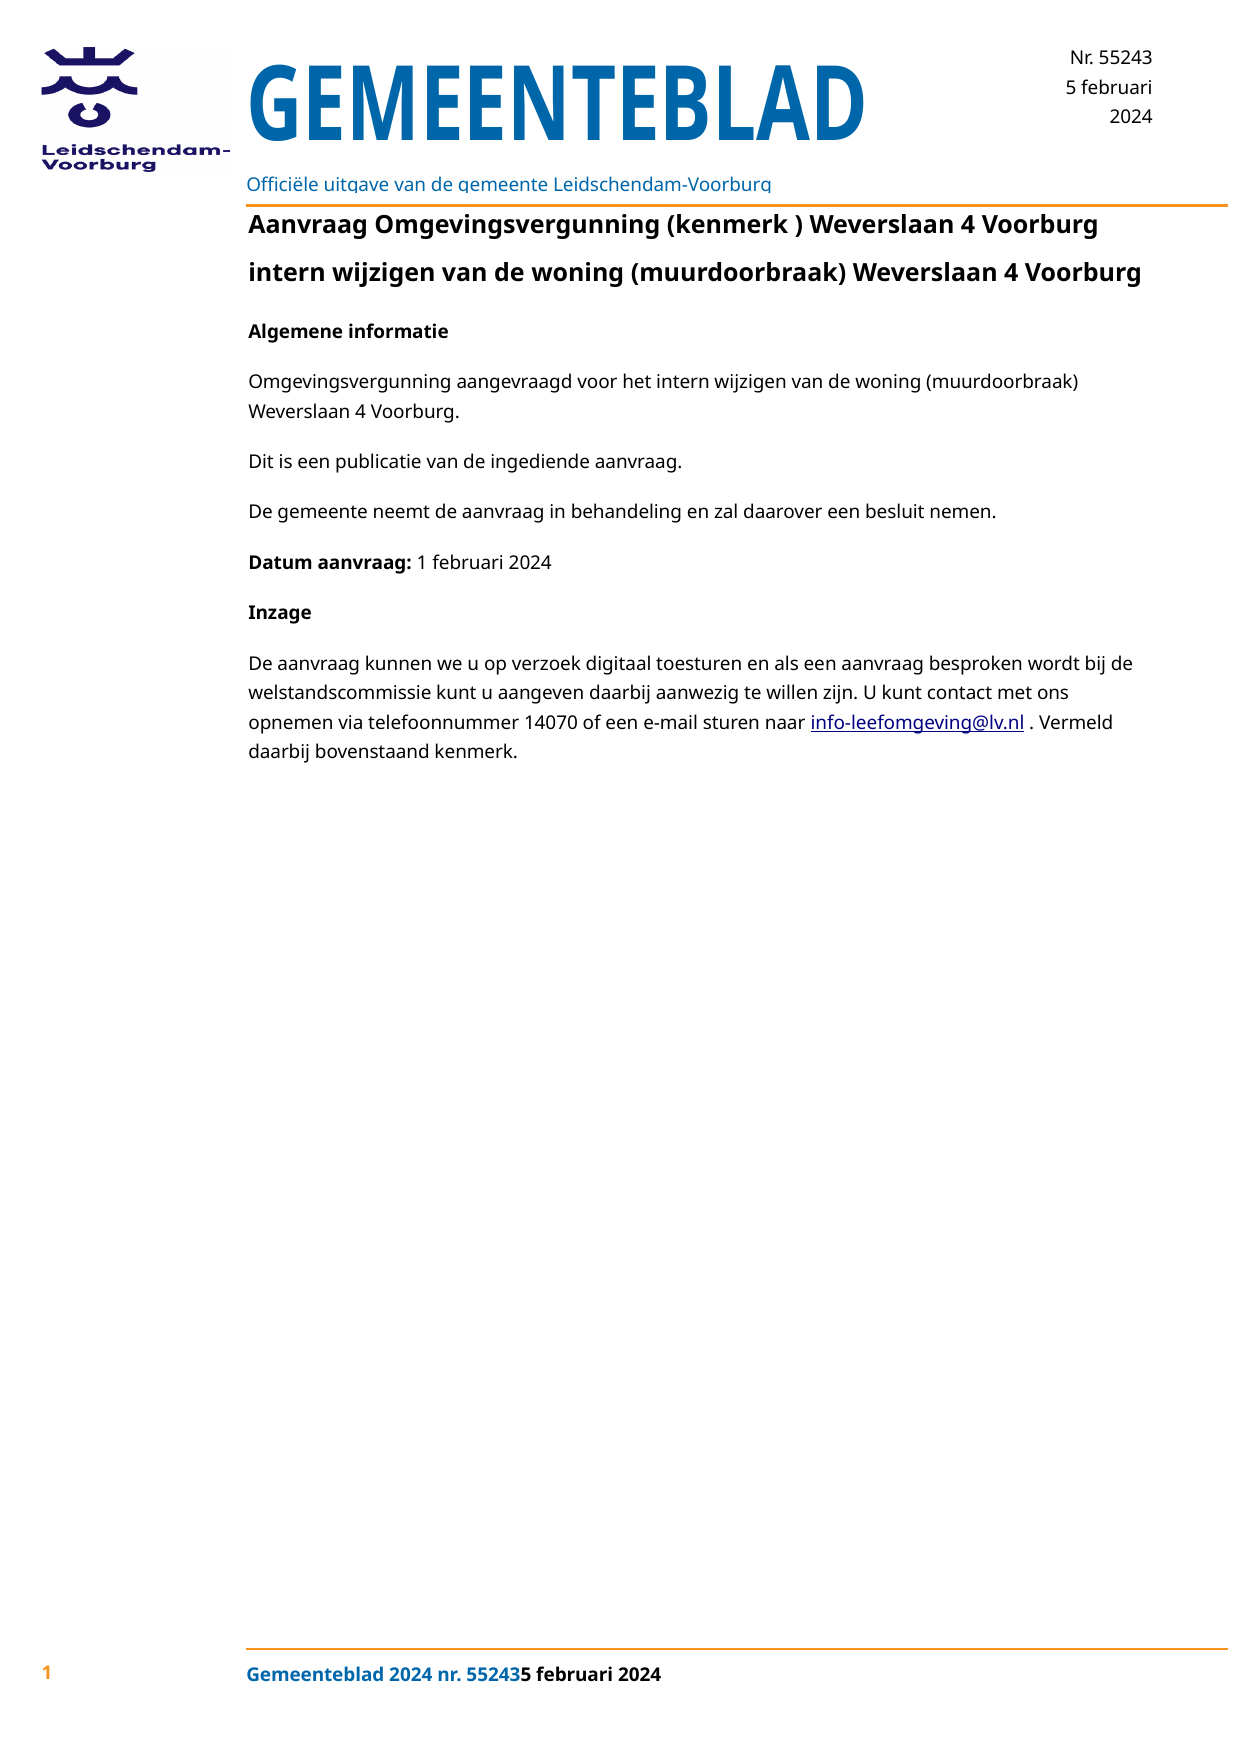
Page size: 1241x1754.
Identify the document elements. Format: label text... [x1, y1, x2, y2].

text Dit is een publicatie van de ingediende aanvraag. [248, 448, 1152, 474]
picture [41, 47, 231, 172]
text De gemeente neemt de aanvraag in behandeling en zal daarover een besluit nemen. [248, 499, 1152, 524]
text Algemene informatie [248, 318, 1152, 344]
text Omgevingsvergunning aangevraagd voor het intern wijzigen van de woning (muurdoorbraak) Weverslaan 4 Voorburg. [248, 368, 1152, 424]
text Aanvraag Omgevingsvergunning (kenmerk ) Weverslaan 4 Voorburg intern wijzigen van de woning (muurdoorbraak) Weverslaan 4 Voorburg [248, 207, 1152, 288]
text De aanvraag kunnen we u op verzoek digitaal toesturen en als een aanvraag besproken wordt bij de welstandscommissie kunt u aangeven daarbij aanwezig te willen zijn. U kunt contact met ons opnemen via telefoonnummer 14070 of een e-mail sturen naar info-leefomgeving@lv.nl . Vermeld daarbij bovenstaand kenmerk. [248, 650, 1152, 764]
text Inzage [248, 599, 1152, 625]
text Datum aanvraag: 1 februari 2024 [248, 549, 1152, 575]
